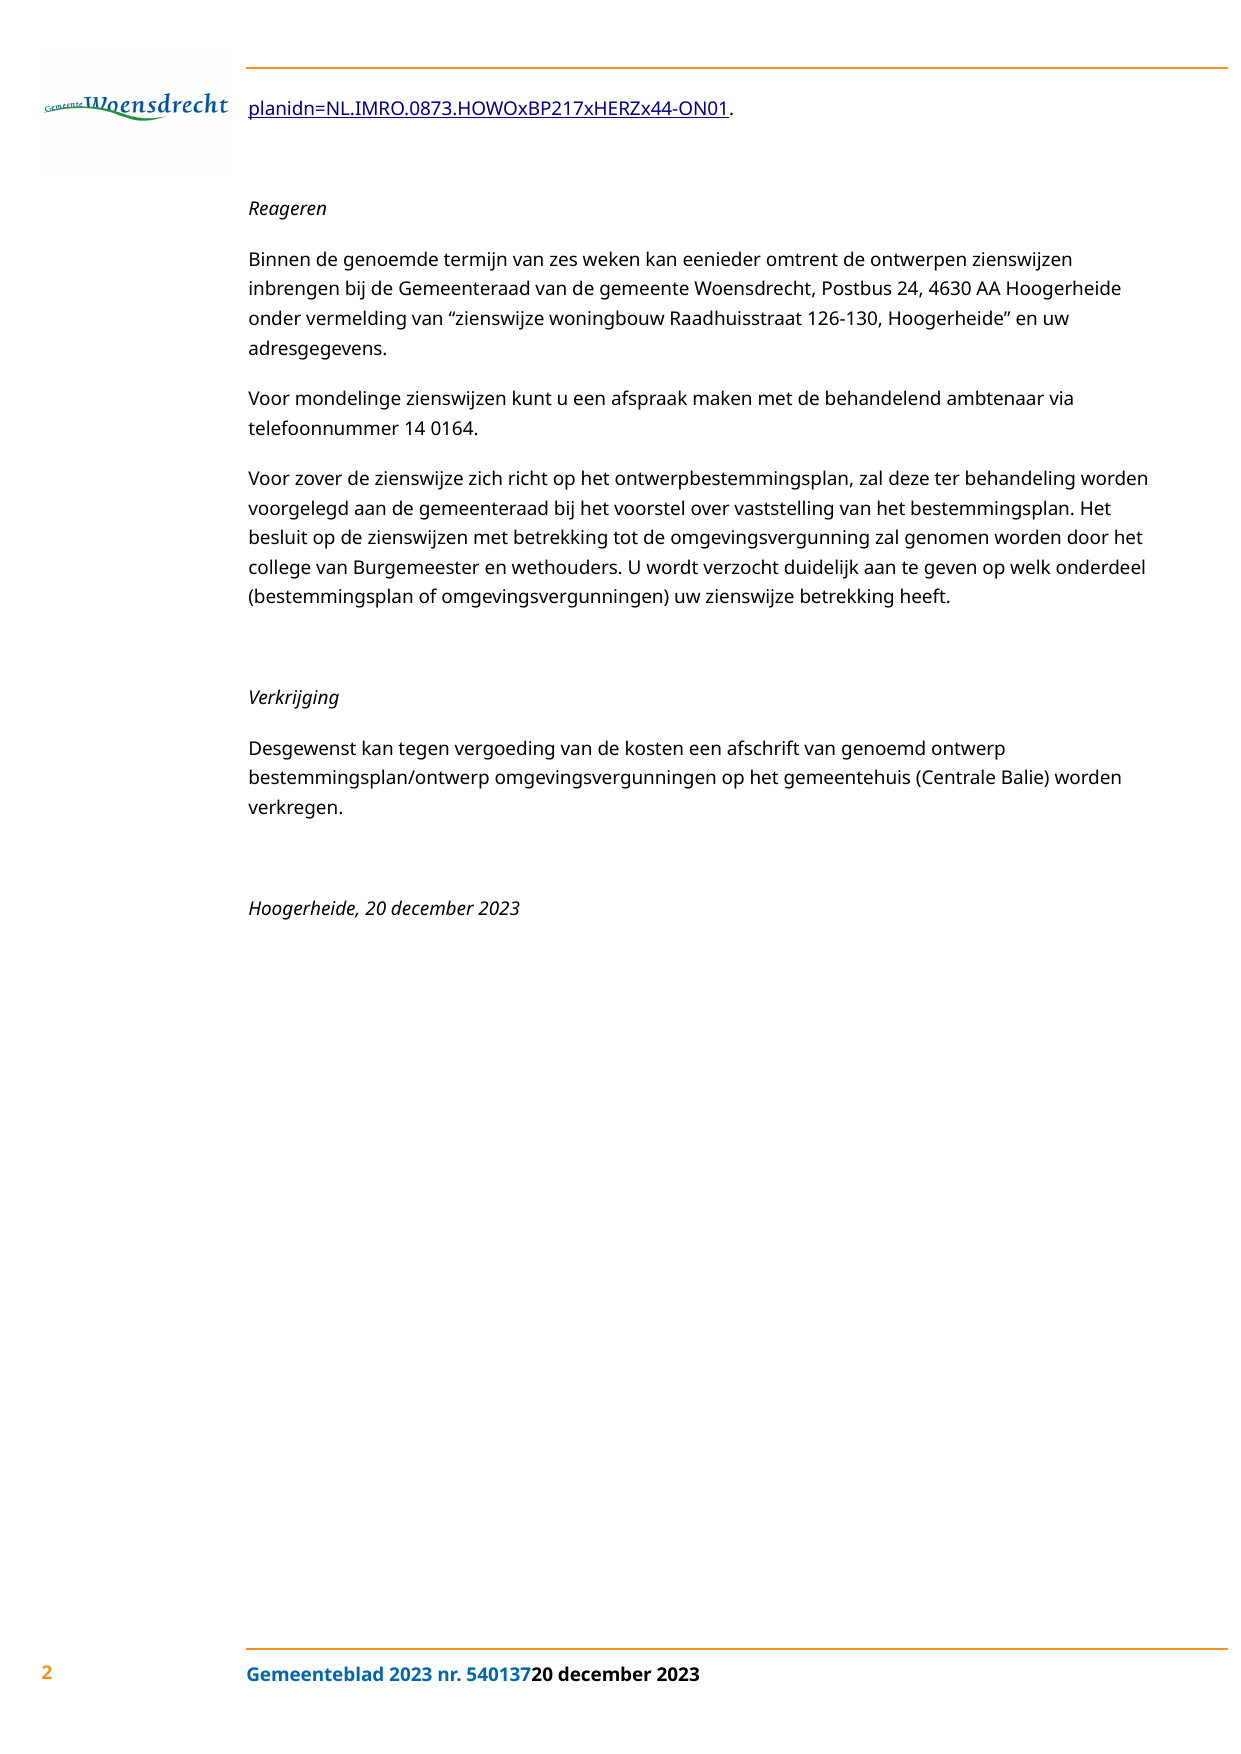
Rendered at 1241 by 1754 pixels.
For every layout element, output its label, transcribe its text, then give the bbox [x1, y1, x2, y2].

text Hoogerheide, 20 december 2023 [248, 895, 1152, 921]
text Desgewenst kan tegen vergoeding van de kosten een afschrift van genoemd ontwerp bestemmingsplan/ontwerp omgevingsvergunningen op het gemeentehuis (Centrale Balie) worden verkregen. [248, 735, 1152, 820]
text planidn=NL.IMRO.0873.HOWOxBP217xHERZx44-ON01. [248, 95, 1152, 121]
text Binnen de genoemde termijn van zes weken kan eenieder omtrent de ontwerpen zienswijzen inbrengen bij de Gemeenteraad van de gemeente Woensdrecht, Postbus 24, 4630 AA Hoogerheide onder vermelding van “zienswijze woningbouw Raadhuisstraat 126-130, Hoogerheide” en uw adresgegevens. [248, 246, 1152, 361]
text Verkrijging [248, 684, 1152, 710]
text Voor mondelinge zienswijzen kunt u een afspraak maken met de behandelend ambtenaar via telefoonnummer 14 0164. [248, 385, 1152, 441]
text Reageren [248, 196, 1152, 221]
text Voor zover de zienswijze zich richt op het ontwerpbestemmingsplan, zal deze ter behandeling worden voorgelegd aan de gemeenteraad bij het voorstel over vaststelling van het bestemmingsplan. Het besluit op de zienswijzen met betrekking tot de omgevingsvergunning zal genomen worden door het college van Burgemeester en wethouders. U wordt verzocht duidelijk aan te geven op welk onderdeel (bestemmingsplan of omgevingsvergunningen) uw zienswijze betrekking heeft. [248, 465, 1152, 609]
picture [41, 47, 231, 172]
